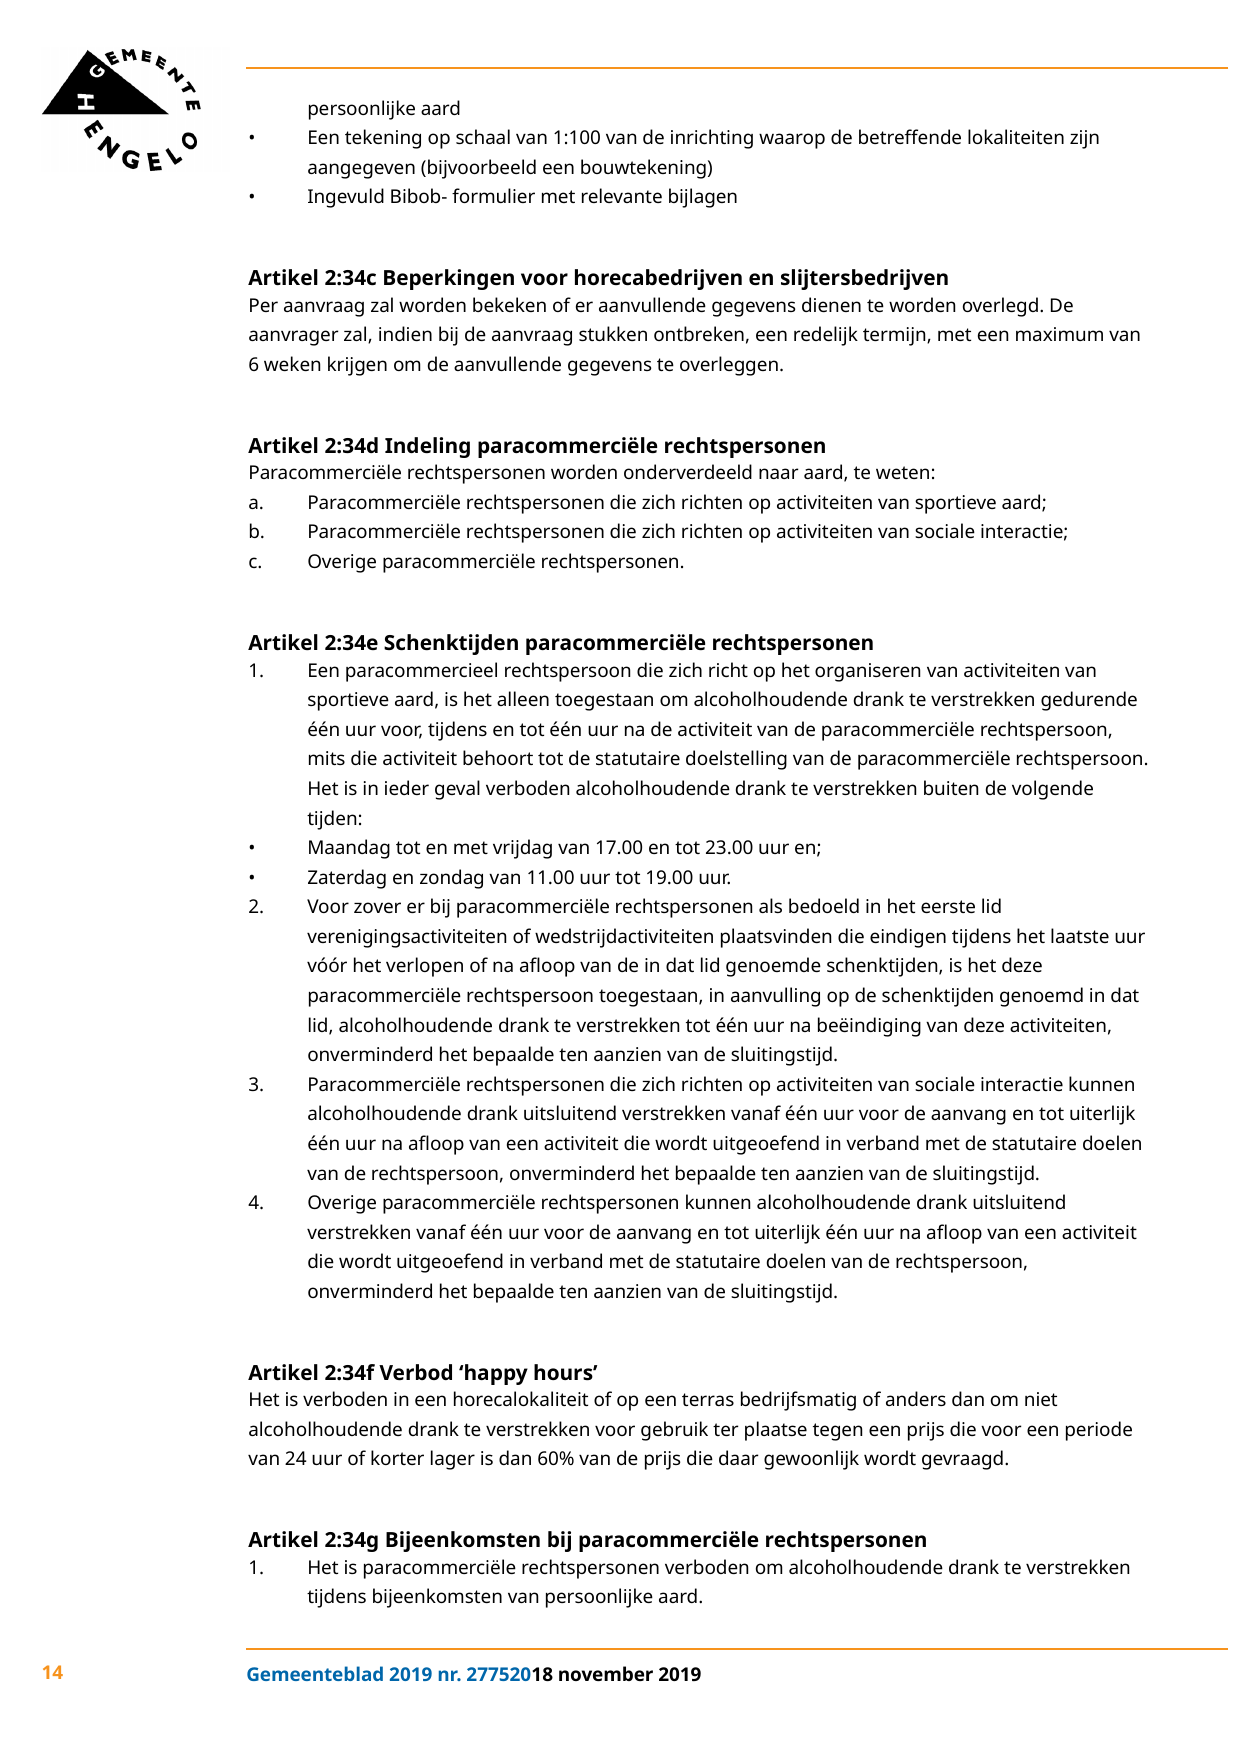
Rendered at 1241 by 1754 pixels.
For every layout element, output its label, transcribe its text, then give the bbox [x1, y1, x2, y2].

list Zaterdag en zondag van 11.00 uur tot 19.00 uur. [248, 864, 1152, 889]
text Het is verboden in een horecalokaliteit of op een terras bedrijfsmatig of anders dan om niet alcoholhoudende drank te verstrekken voor gebruik ter plaatse tegen een prijs die voor een periode van 24 uur of korter lager is dan 60% van de prijs die daar gewoonlijk wordt gevraagd. [248, 1386, 1152, 1471]
text Per aanvraag zal worden bekeken of er aanvullende gegevens dienen te worden overlegd. De aanvrager zal, indien bij de aanvraag stukken ontbreken, een redelijk termijn, met een maximum van 6 weken krijgen om de aanvullende gegevens te overleggen. [248, 292, 1152, 377]
text Artikel 2:34f Verbod ‘happy hours’ [248, 1358, 1152, 1386]
text Artikel 2:34e Schenktijden paracommerciële rechtspersonen [248, 628, 1152, 657]
list Het is paracommerciële rechtspersonen verboden om alcoholhoudende drank te verstrekken tijdens bijeenkomsten van persoonlijke aard. [248, 1554, 1152, 1609]
text Artikel 2:34d Indeling paracommerciële rechtspersonen [248, 431, 1152, 459]
list Een paracommercieel rechtspersoon die zich richt op het organiseren van activiteiten van sportieve aard, is het alleen toegestaan om alcoholhoudende drank te verstrekken gedurende één uur voor, tijdens en tot één uur na de activiteit van de paracommerciële rechtspersoon, mits die activiteit behoort tot de statutaire doelstelling van de paracommerciële rechtspersoon. Het is in ieder geval verboden alcoholhoudende drank te verstrekken buiten de volgende tijden: [248, 657, 1152, 830]
list Een tekening op schaal van 1:100 van de inrichting waarop de betreffende lokaliteiten zijn aangegeven (bijvoorbeeld een bouwtekening) [248, 124, 1152, 180]
list Paracommerciële rechtspersonen die zich richten op activiteiten van sociale interactie; [248, 519, 1152, 544]
text Artikel 2:34c Beperkingen voor horecabedrijven en slijtersbedrijven [248, 263, 1152, 292]
list Paracommerciële rechtspersonen die zich richten op activiteiten van sociale interactie kunnen alcoholhoudende drank uitsluitend verstrekken vanaf één uur voor de aanvang en tot uiterlijk één uur na afloop van een activiteit die wordt uitgeoefend in verband met de statutaire doelen van de rechtspersoon, onverminderd het bepaalde ten aanzien van de sluitingstijd. [248, 1071, 1152, 1185]
text Paracommerciële rechtspersonen worden onderverdeeld naar aard, te weten: [248, 459, 1152, 485]
list Ingevuld Bibob- formulier met relevante bijlagen [248, 183, 1152, 209]
text Artikel 2:34g Bijeenkomsten bij paracommerciële rechtspersonen [248, 1526, 1152, 1554]
list Voor zover er bij paracommerciële rechtspersonen als bedoeld in het eerste lid verenigingsactiviteiten of wedstrijdactiviteiten plaatsvinden die eindigen tijdens het laatste uur vóór het verlopen of na afloop van de in dat lid genoemde schenktijden, is het deze paracommerciële rechtspersoon toegestaan, in aanvulling op de schenktijden genoemd in dat lid, alcoholhoudende drank te verstrekken tot één uur na beëindiging van deze activiteiten, onverminderd het bepaalde ten aanzien van de sluitingstijd. [248, 893, 1152, 1067]
list persoonlijke aard [248, 95, 1152, 121]
list Overige paracommerciële rechtspersonen. [248, 548, 1152, 574]
list Paracommerciële rechtspersonen die zich richten op activiteiten van sportieve aard; [248, 489, 1152, 515]
list Overige paracommerciële rechtspersonen kunnen alcoholhoudende drank uitsluitend verstrekken vanaf één uur voor de aanvang en tot uiterlijk één uur na afloop van een activiteit die wordt uitgeoefend in verband met de statutaire doelen van de rechtspersoon, onverminderd het bepaalde ten aanzien van de sluitingstijd. [248, 1189, 1152, 1304]
list Maandag tot en met vrijdag van 17.00 en tot 23.00 uur en; [248, 834, 1152, 860]
picture [41, 47, 231, 172]
